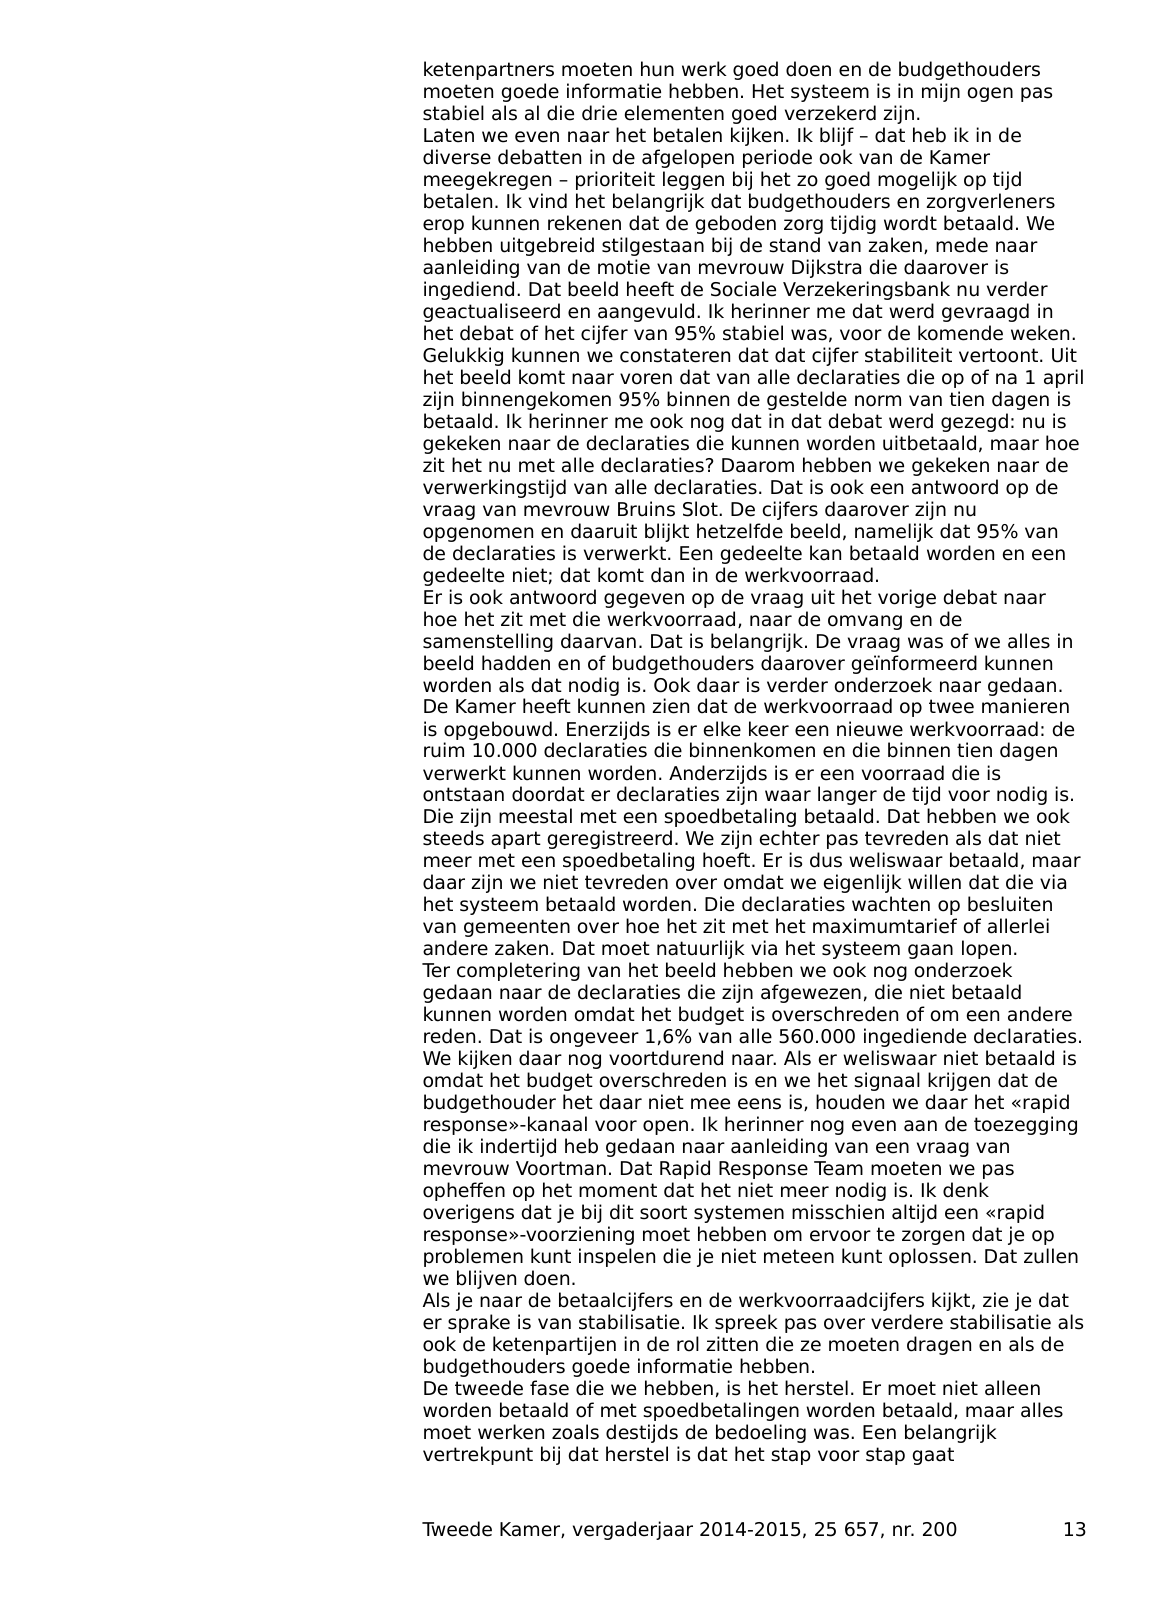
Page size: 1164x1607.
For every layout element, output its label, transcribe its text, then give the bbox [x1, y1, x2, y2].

text Laten we even naar het betalen kijken. Ik blijf – dat heb ik in de diverse debatten in de afgelopen periode ook van de Kamer meegekregen – prioriteit leggen bij het zo goed mogelijk op tijd betalen. Ik vind het belangrijk dat budgethouders en zorgverleners erop kunnen rekenen dat de geboden zorg tijdig wordt betaald. We hebben uitgebreid stilgestaan bij de stand van zaken, mede naar aanleiding van de motie van mevrouw Dijkstra die daarover is ingediend. Dat beeld heeft de Sociale Verzekeringsbank nu verder geactualiseerd en aangevuld. Ik herinner me dat werd gevraagd in het debat of het cijfer van 95% stabiel was, voor de komende weken. Gelukkig kunnen we constateren dat dat cijfer stabiliteit vertoont. Uit het beeld komt naar voren dat van alle declaraties die op of na 1 april zijn binnengekomen 95% binnen de gestelde norm van tien dagen is betaald. Ik herinner me ook nog dat in dat debat werd gezegd: nu is gekeken naar de declaraties die kunnen worden uitbetaald, maar hoe zit het nu met alle declaraties? Daarom hebben we gekeken naar de verwerkingstijd van alle declaraties. Dat is ook een antwoord op de vraag van mevrouw Bruins Slot. De cijfers daarover zijn nu opgenomen en daaruit blijkt hetzelfde beeld, namelijk dat 95% van de declaraties is verwerkt. Een gedeelte kan betaald worden en een gedeelte niet; dat komt dan in de werkvoorraad. [422, 125, 1087, 587]
text De tweede fase die we hebben, is het herstel. Er moet niet alleen worden betaald of met spoedbetalingen worden betaald, maar alles moet werken zoals destijds de bedoeling was. Een belangrijk vertrekpunt bij dat herstel is dat het stap voor stap gaat [422, 1378, 1087, 1466]
text Als je naar de betaalcijfers en de werkvoorraadcijfers kijkt, zie je dat er sprake is van stabilisatie. Ik spreek pas over verdere stabilisatie als ook de ketenpartijen in de rol zitten die ze moeten dragen en als de budgethouders goede informatie hebben. [422, 1290, 1087, 1378]
text ketenpartners moeten hun werk goed doen en de budgethouders moeten goede informatie hebben. Het systeem is in mijn ogen pas stabiel als al die drie elementen goed verzekerd zijn. [422, 59, 1087, 125]
text Ter completering van het beeld hebben we ook nog onderzoek gedaan naar de declaraties die zijn afgewezen, die niet betaald kunnen worden omdat het budget is overschreden of om een andere reden. Dat is ongeveer 1,6% van alle 560.000 ingediende declaraties. We kijken daar nog voortdurend naar. Als er weliswaar niet betaald is omdat het budget overschreden is en we het signaal krijgen dat de budgethouder het daar niet mee eens is, houden we daar het «rapid response»-kanaal voor open. Ik herinner nog even aan de toezegging die ik indertijd heb gedaan naar aanleiding van een vraag van mevrouw Voortman. Dat Rapid Response Team moeten we pas opheffen op het moment dat het niet meer nodig is. Ik denk overigens dat je bij dit soort systemen misschien altijd een «rapid response»-voorziening moet hebben om ervoor te zorgen dat je op problemen kunt inspelen die je niet meteen kunt oplossen. Dat zullen we blijven doen. [422, 960, 1087, 1290]
text Er is ook antwoord gegeven op de vraag uit het vorige debat naar hoe het zit met die werkvoorraad, naar de omvang en de samenstelling daarvan. Dat is belangrijk. De vraag was of we alles in beeld hadden en of budgethouders daarover geïnformeerd kunnen worden als dat nodig is. Ook daar is verder onderzoek naar gedaan. De Kamer heeft kunnen zien dat de werkvoorraad op twee manieren is opgebouwd. Enerzijds is er elke keer een nieuwe werkvoorraad: de ruim 10.000 declaraties die binnenkomen en die binnen tien dagen verwerkt kunnen worden. Anderzijds is er een voorraad die is ontstaan doordat er declaraties zijn waar langer de tijd voor nodig is. Die zijn meestal met een spoedbetaling betaald. Dat hebben we ook steeds apart geregistreerd. We zijn echter pas tevreden als dat niet meer met een spoedbetaling hoeft. Er is dus weliswaar betaald, maar daar zijn we niet tevreden over omdat we eigenlijk willen dat die via het systeem betaald worden. Die declaraties wachten op besluiten van gemeenten over hoe het zit met het maximumtarief of allerlei andere zaken. Dat moet natuurlijk via het systeem gaan lopen. [422, 587, 1087, 960]
